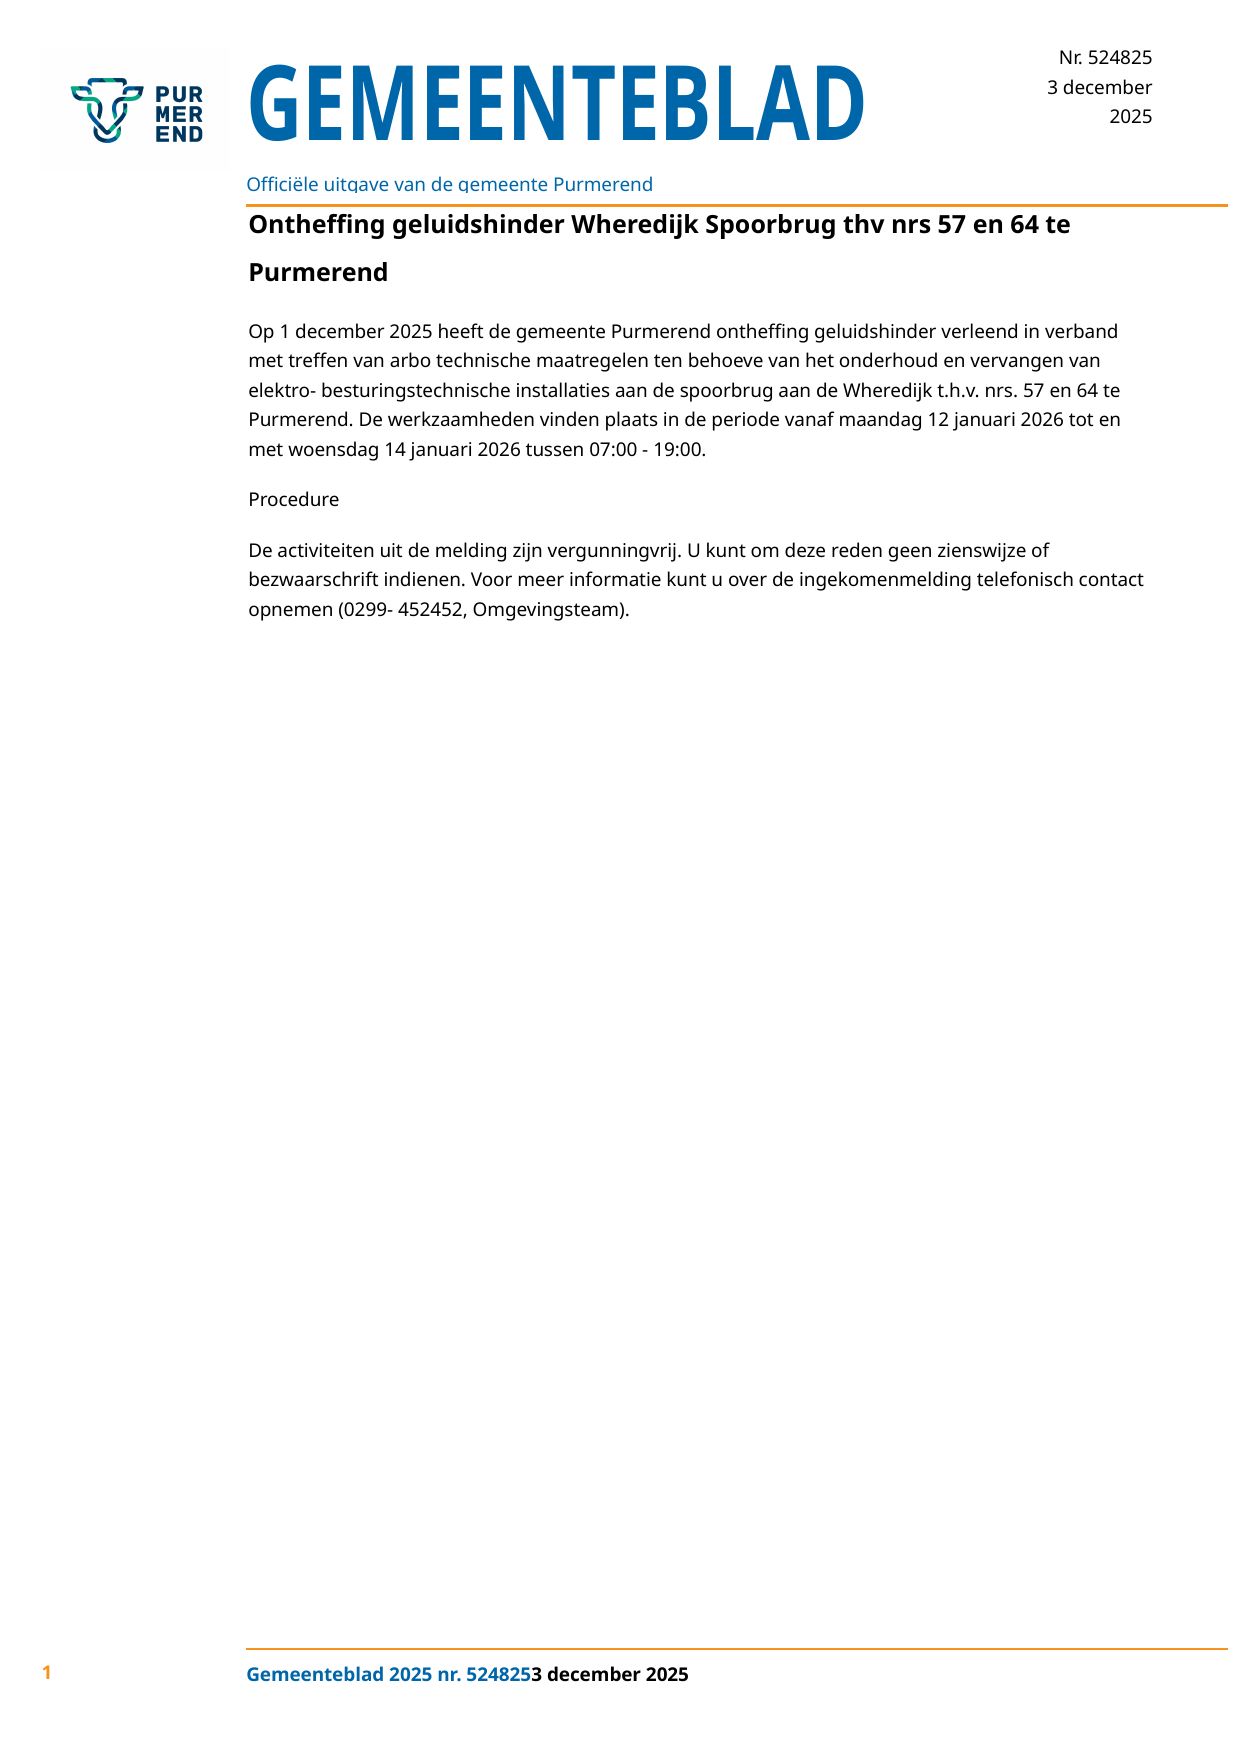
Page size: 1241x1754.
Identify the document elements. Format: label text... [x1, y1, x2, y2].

text Procedure [248, 487, 1152, 512]
text Op 1 december 2025 heeft de gemeente Purmerend ontheffing geluidshinder verleend in verband met treffen van arbo technische maatregelen ten behoeve van het onderhoud en vervangen van elektro- besturingstechnische installaties aan de spoorbrug aan de Wheredijk t.h.v. nrs. 57 en 64 te Purmerend. De werkzaamheden vinden plaats in de periode vanaf maandag 12 januari 2026 tot en met woensdag 14 januari 2026 tussen 07:00 - 19:00. [248, 318, 1152, 462]
text Ontheffing geluidshinder Wheredijk Spoorbrug thv nrs 57 en 64 te Purmerend [248, 207, 1152, 288]
text De activiteiten uit de melding zijn vergunningvrij. U kunt om deze reden geen zienswijze of bezwaarschrift indienen. Voor meer informatie kunt u over de ingekomenmelding telefonisch contact opnemen (0299- 452452, Omgevingsteam). [248, 537, 1152, 622]
picture [41, 47, 231, 172]
